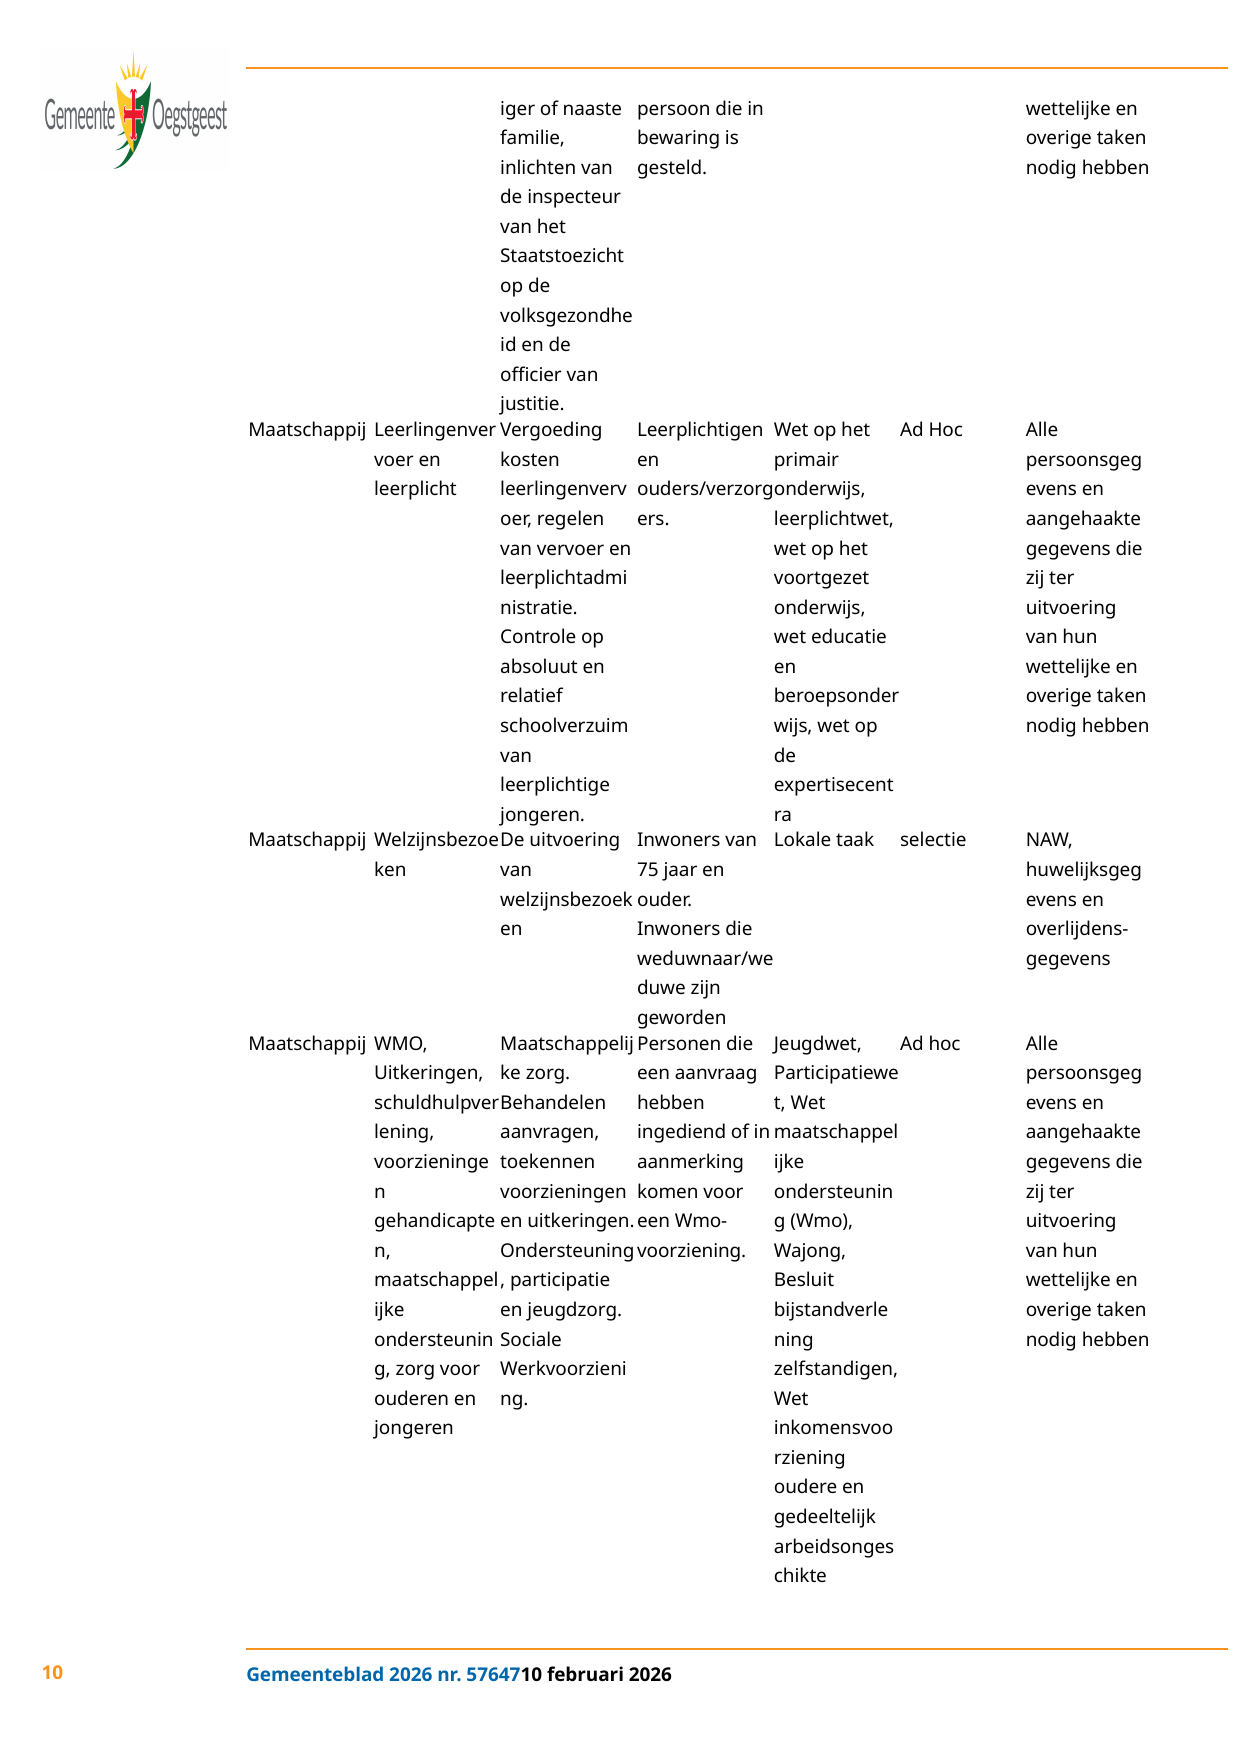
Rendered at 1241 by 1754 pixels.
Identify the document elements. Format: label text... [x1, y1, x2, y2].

table_cell Maatschappij [248, 827, 374, 1030]
table_cell Maatschappelijke zorg. Behandelen aanvragen, toekennen voorzieningen en uitkeringen. Ondersteuning, participatie en jeugdzorg. Sociale Werkvoorziening. [500, 1030, 637, 1588]
table_cell persoon die in bewaring is gesteld. [637, 95, 774, 416]
table_cell [900, 95, 1026, 416]
table_cell [774, 95, 900, 416]
table_cell Welzijnsbezoeken [374, 827, 500, 1030]
table_cell Personen die een aanvraag hebben ingediend of in aanmerking komen voor een Wmo-voorziening. [637, 1030, 774, 1588]
table_cell Inwoners van 75 jaar en ouder. Inwoners die weduwnaar/weduwe zijn geworden [637, 827, 774, 1030]
table_cell Jeugdwet, Participatiewet, Wet maatschappelijke ondersteuning (Wmo), Wajong, Besluit bijstandverlening zelfstandigen, Wet inkomensvoorziening oudere en gedeeltelijk arbeidsongeschikte [774, 1030, 900, 1588]
table_cell wettelijke en overige taken nodig hebben [1026, 95, 1152, 416]
table_cell Maatschappij [248, 1030, 374, 1588]
table_cell NAW, huwelijksgegevens en overlijdens-gegevens [1026, 827, 1152, 1030]
table_cell Ad hoc [900, 1030, 1026, 1588]
table_cell selectie [900, 827, 1026, 1030]
table_cell Alle persoonsgegevens en aangehaakte gegevens die zij ter uitvoering van hun wettelijke en overige taken nodig hebben [1026, 416, 1152, 827]
table_cell Maatschappij [248, 416, 374, 827]
table_cell WMO, Uitkeringen, schuldhulpverlening, voorzieningen gehandicapten, maatschappelijke ondersteuning, zorg voor ouderen en jongeren [374, 1030, 500, 1588]
table_cell [374, 95, 500, 416]
table_cell De uitvoering van welzijnsbezoeken [500, 827, 637, 1030]
table_cell [248, 95, 374, 416]
table_cell Leerplichtigen en ouders/verzorgers. [637, 416, 774, 827]
table_cell Lokale taak [774, 827, 900, 1030]
table_cell Alle persoonsgegevens en aangehaakte gegevens die zij ter uitvoering van hun wettelijke en overige taken nodig hebben [1026, 1030, 1152, 1588]
picture [41, 47, 231, 172]
table_cell iger of naaste familie, inlichten van de inspecteur van het Staatstoezicht op de volksgezondheid en de officier van justitie. [500, 95, 637, 416]
table_cell Ad Hoc [900, 416, 1026, 827]
table_cell Wet op het primair onderwijs, leerplichtwet, wet op het voortgezet onderwijs, wet educatie en beroepsonderwijs, wet op de expertisecentra [774, 416, 900, 827]
table_cell Leerlingenvervoer en leerplicht [374, 416, 500, 827]
table_cell Vergoeding kosten leerlingenvervoer, regelen van vervoer en leerplichtadministratie. Controle op absoluut en relatief schoolverzuim van leerplichtige jongeren. [500, 416, 637, 827]
